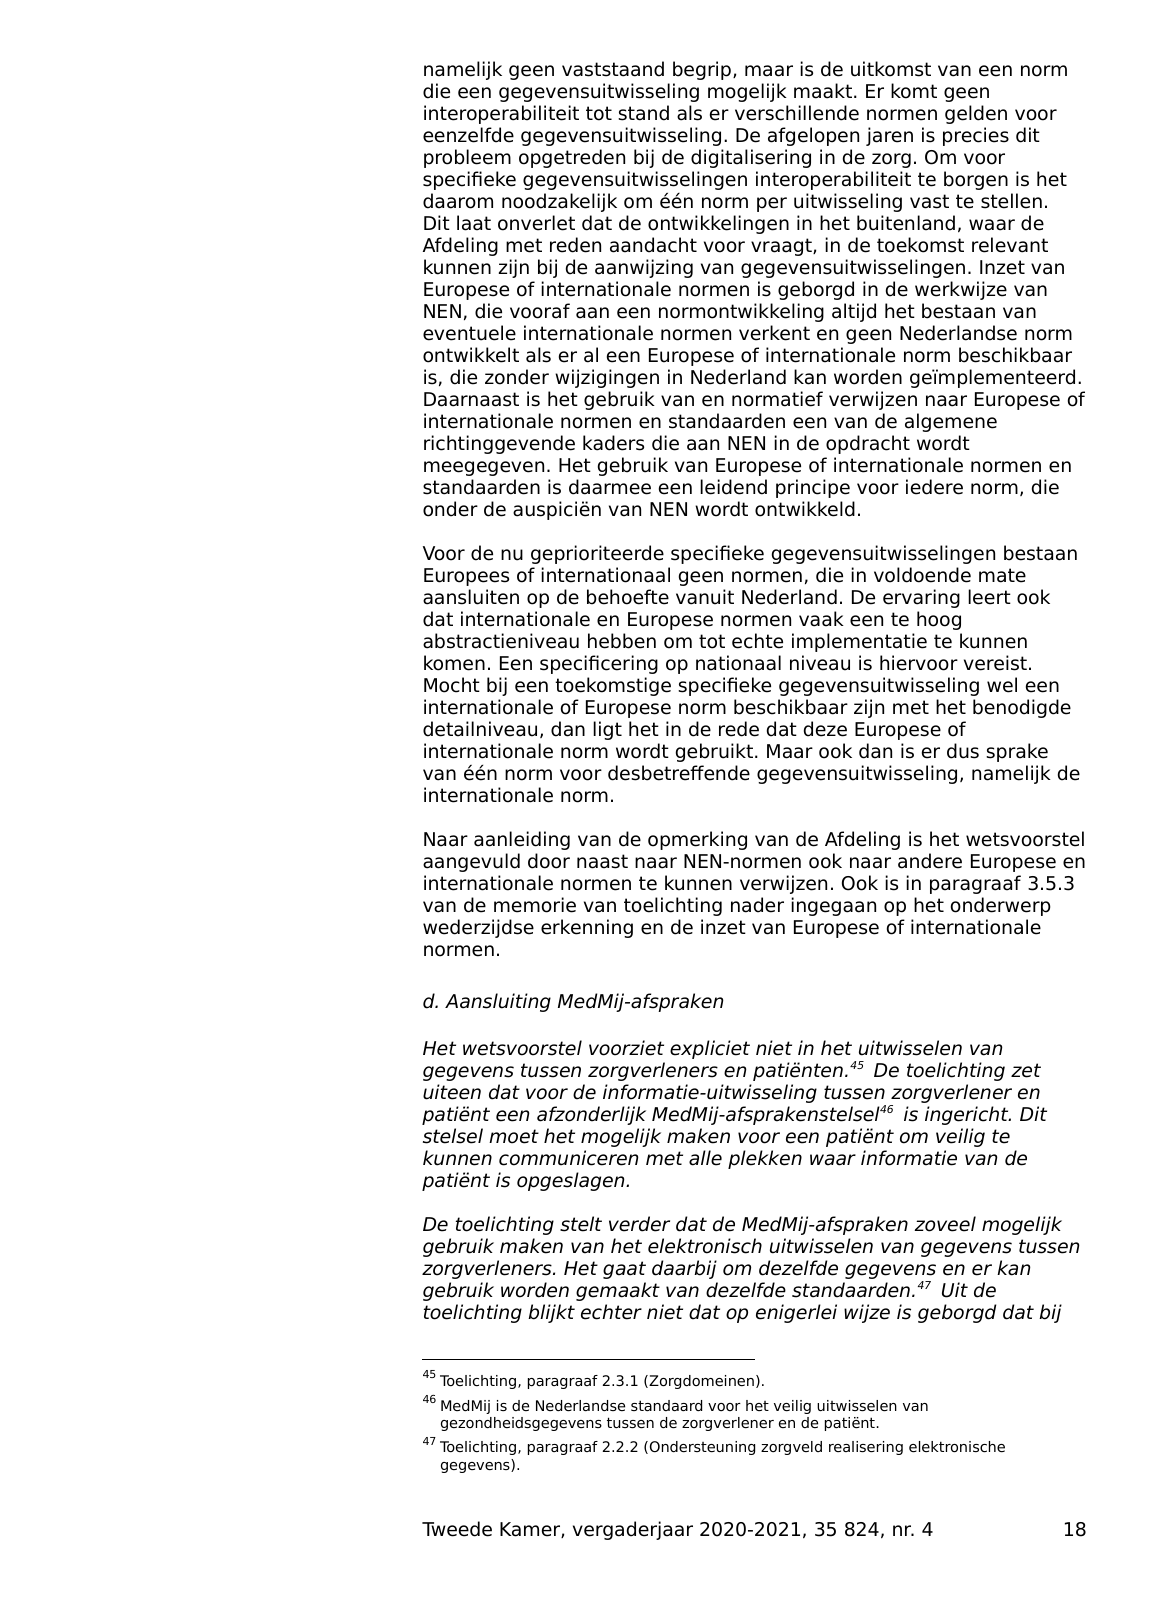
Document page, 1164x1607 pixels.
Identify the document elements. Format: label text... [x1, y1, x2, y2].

text De toelichting stelt verder dat de MedMij-afspraken zoveel mogelijk gebruik maken van het elektronisch uitwisselen van gegevens tussen zorgverleners. Het gaat daarbij om dezelfde gegevens en er kan gebruik worden gemaakt van dezelfde standaarden. Uit de toelichting blijkt echter niet dat op enigerlei wijze is geborgd dat bij [422, 1214, 1087, 1323]
text namelijk geen vaststaand begrip, maar is de uitkomst van een norm die een gegevensuitwisseling mogelijk maakt. Er komt geen interoperabiliteit tot stand als er verschillende normen gelden voor eenzelfde gegevensuitwisseling. De afgelopen jaren is precies dit probleem opgetreden bij de digitalisering in de zorg. Om voor specifieke gegevensuitwisselingen interoperabiliteit te borgen is het daarom noodzakelijk om één norm per uitwisseling vast te stellen. [422, 59, 1087, 213]
subtitle d. Aansluiting MedMij-afspraken [422, 991, 1087, 1013]
text Naar aanleiding van de opmerking van de Afdeling is het wetsvoorstel aangevuld door naast naar NEN-normen ook naar andere Europese en internationale normen te kunnen verwijzen. Ook is in paragraaf 3.5.3 van de memorie van toelichting nader ingegaan op het onderwerp wederzijdse erkenning en de inzet van Europese of internationale normen. [422, 829, 1087, 961]
text Voor de nu geprioriteerde specifieke gegevensuitwisselingen bestaan Europees of internationaal geen normen, die in voldoende mate aansluiten op de behoefte vanuit Nederland. De ervaring leert ook dat internationale en Europese normen vaak een te hoog abstractieniveau hebben om tot echte implementatie te kunnen komen. Een specificering op nationaal niveau is hiervoor vereist. Mocht bij een toekomstige specifieke gegevensuitwisseling wel een internationale of Europese norm beschikbaar zijn met het benodigde detailniveau, dan ligt het in de rede dat deze Europese of internationale norm wordt gebruikt. Maar ook dan is er dus sprake van één norm voor desbetreffende gegevensuitwisseling, namelijk de internationale norm. [422, 543, 1087, 807]
text MedMij is de Nederlandse standaard voor het veilig uitwisselen van gezondheidsgegevens tussen de zorgverlener en de patiënt. [422, 1393, 1087, 1432]
text Toelichting, paragraaf 2.3.1 (Zorgdomeinen). [422, 1368, 1087, 1391]
text Dit laat onverlet dat de ontwikkelingen in het buitenland, waar de Afdeling met reden aandacht voor vraagt, in de toekomst relevant kunnen zijn bij de aanwijzing van gegevensuitwisselingen. Inzet van Europese of internationale normen is geborgd in de werkwijze van NEN, die vooraf aan een normontwikkeling altijd het bestaan van eventuele internationale normen verkent en geen Nederlandse norm ontwikkelt als er al een Europese of internationale norm beschikbaar is, die zonder wijzigingen in Nederland kan worden geïmplementeerd. Daarnaast is het gebruik van en normatief verwijzen naar Europese of internationale normen en standaarden een van de algemene richtinggevende kaders die aan NEN in de opdracht wordt meegegeven. Het gebruik van Europese of internationale normen en standaarden is daarmee een leidend principe voor iedere norm, die onder de auspiciën van NEN wordt ontwikkeld. [422, 213, 1087, 521]
text Toelichting, paragraaf 2.2.2 (Ondersteuning zorgveld realisering elektronische gegevens). [422, 1435, 1087, 1474]
text Het wetsvoorstel voorziet expliciet niet in het uitwisselen van gegevens tussen zorgverleners en patiënten. De toelichting zet uiteen dat voor de informatie-uitwisseling tussen zorgverlener en patiënt een afzonderlijk MedMij-afsprakenstelsel is ingericht. Dit stelsel moet het mogelijk maken voor een patiënt om veilig te kunnen communiceren met alle plekken waar informatie van de patiënt is opgeslagen. [422, 1038, 1087, 1191]
